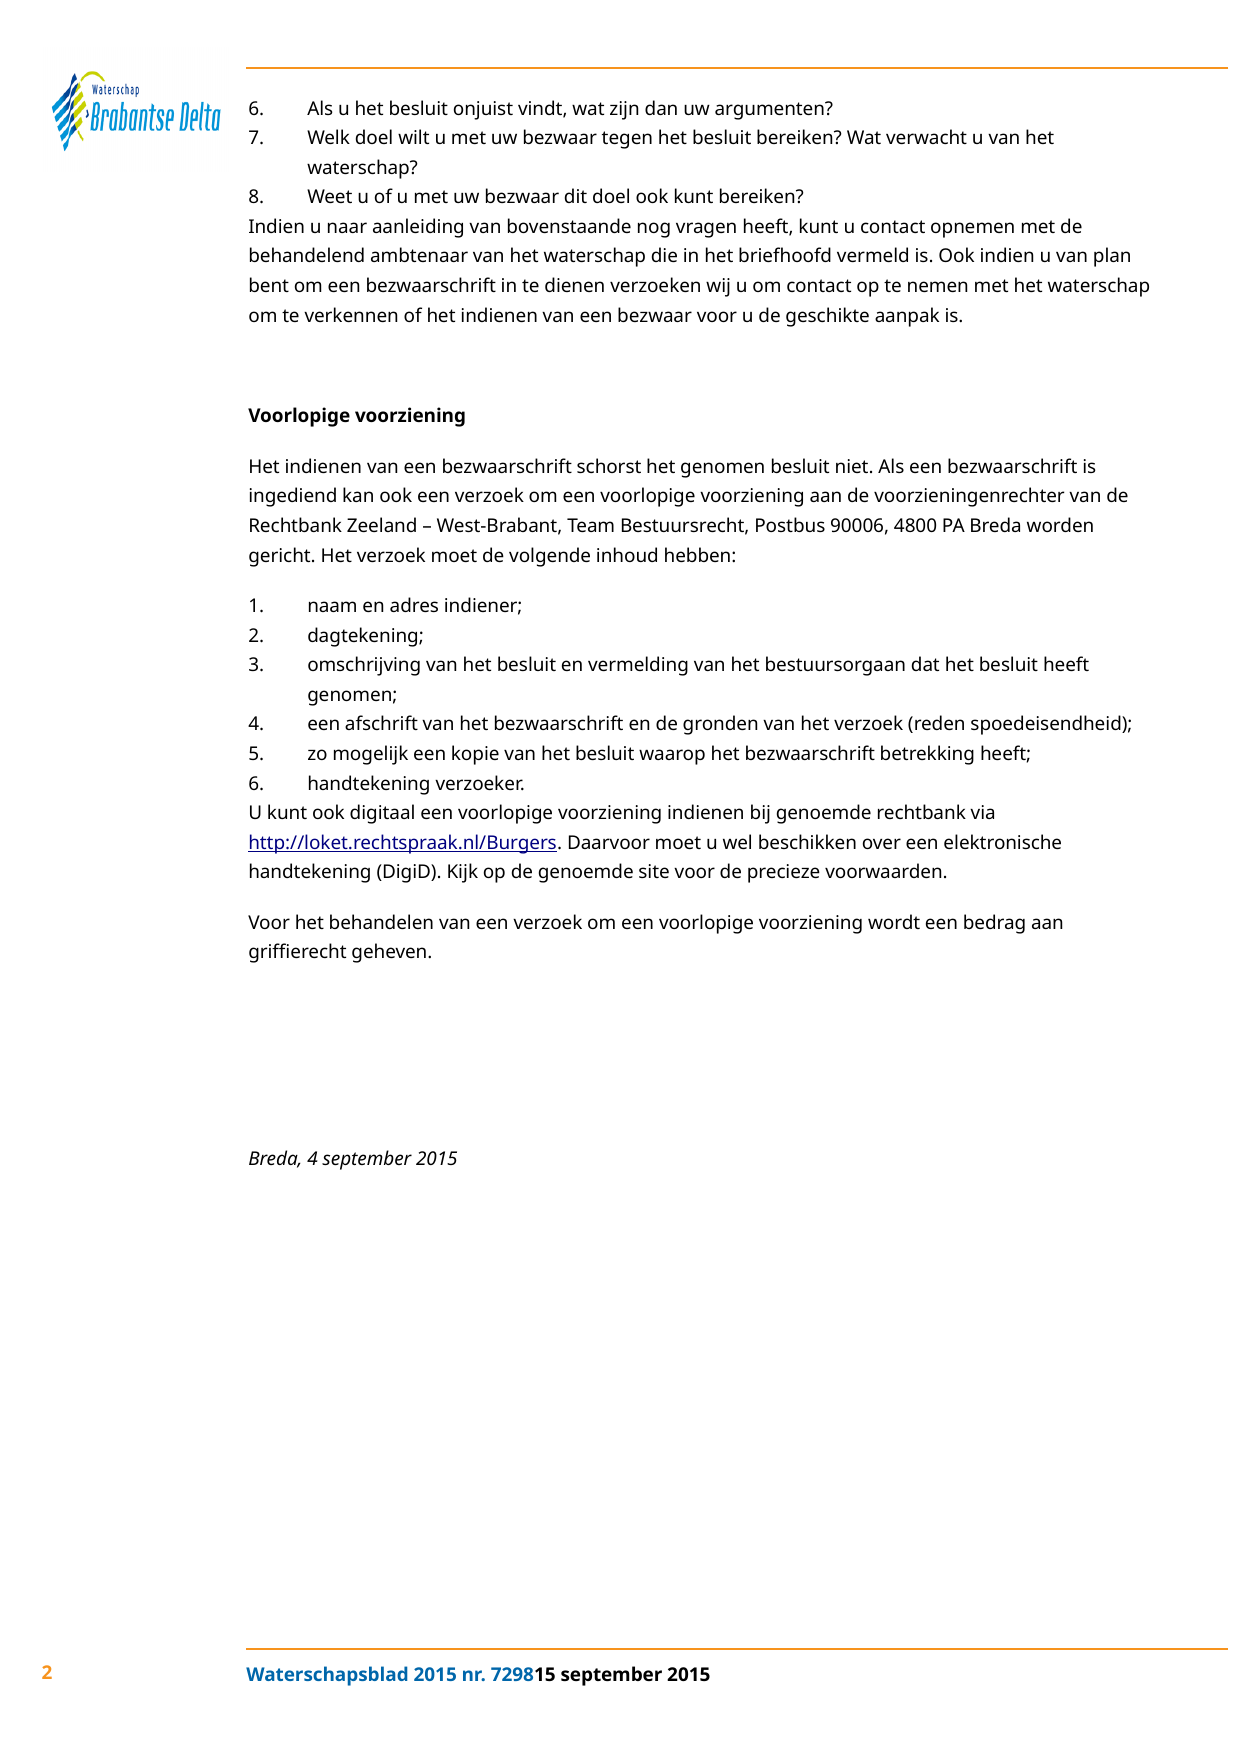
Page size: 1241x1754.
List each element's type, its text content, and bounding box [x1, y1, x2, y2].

list handtekening verzoeker. [248, 770, 1152, 796]
text Breda, 4 september 2015 [248, 1145, 1152, 1171]
text Voorlopige voorziening [248, 403, 1152, 428]
list omschrijving van het besluit en vermelding van het bestuursorgaan dat het besluit heeft genomen; [248, 651, 1152, 707]
list Weet u of u met uw bezwaar dit doel ook kunt bereiken? [248, 183, 1152, 209]
picture [41, 47, 231, 172]
list Welk doel wilt u met uw bezwaar tegen het besluit bereiken? Wat verwacht u van het waterschap? [248, 124, 1152, 180]
text U kunt ook digitaal een voorlopige voorziening indienen bij genoemde rechtbank via http://loket.rechtspraak.nl/Burgers. Daarvoor moet u wel beschikken over een elektronische handtekening (DigiD). Kijk op de genoemde site voor de precieze voorwaarden. [248, 799, 1152, 884]
text Indien u naar aanleiding van bovenstaande nog vragen heeft, kunt u contact opnemen met de behandelend ambtenaar van het waterschap die in het briefhoofd vermeld is. Ook indien u van plan bent om een bezwaarschrift in te dienen verzoeken wij u om contact op te nemen met het waterschap om te verkennen of het indienen van een bezwaar voor u de geschikte aanpak is. [248, 213, 1152, 328]
list Als u het besluit onjuist vindt, wat zijn dan uw argumenten? [248, 95, 1152, 121]
text Voor het behandelen van een verzoek om een voorlopige voorziening wordt een bedrag aan griffierecht geheven. [248, 909, 1152, 964]
list naam en adres indiener; [248, 592, 1152, 618]
list dagtekening; [248, 622, 1152, 648]
text Het indienen van een bezwaarschrift schorst het genomen besluit niet. Als een bezwaarschrift is ingediend kan ook een verzoek om een voorlopige voorziening aan de voorzieningenrechter van de Rechtbank Zeeland – West-Brabant, Team Bestuursrecht, Postbus 90006, 4800 PA Breda worden gericht. Het verzoek moet de volgende inhoud hebben: [248, 453, 1152, 568]
list zo mogelijk een kopie van het besluit waarop het bezwaarschrift betrekking heeft; [248, 740, 1152, 766]
list een afschrift van het bezwaarschrift en de gronden van het verzoek (reden spoedeisendheid); [248, 711, 1152, 736]
